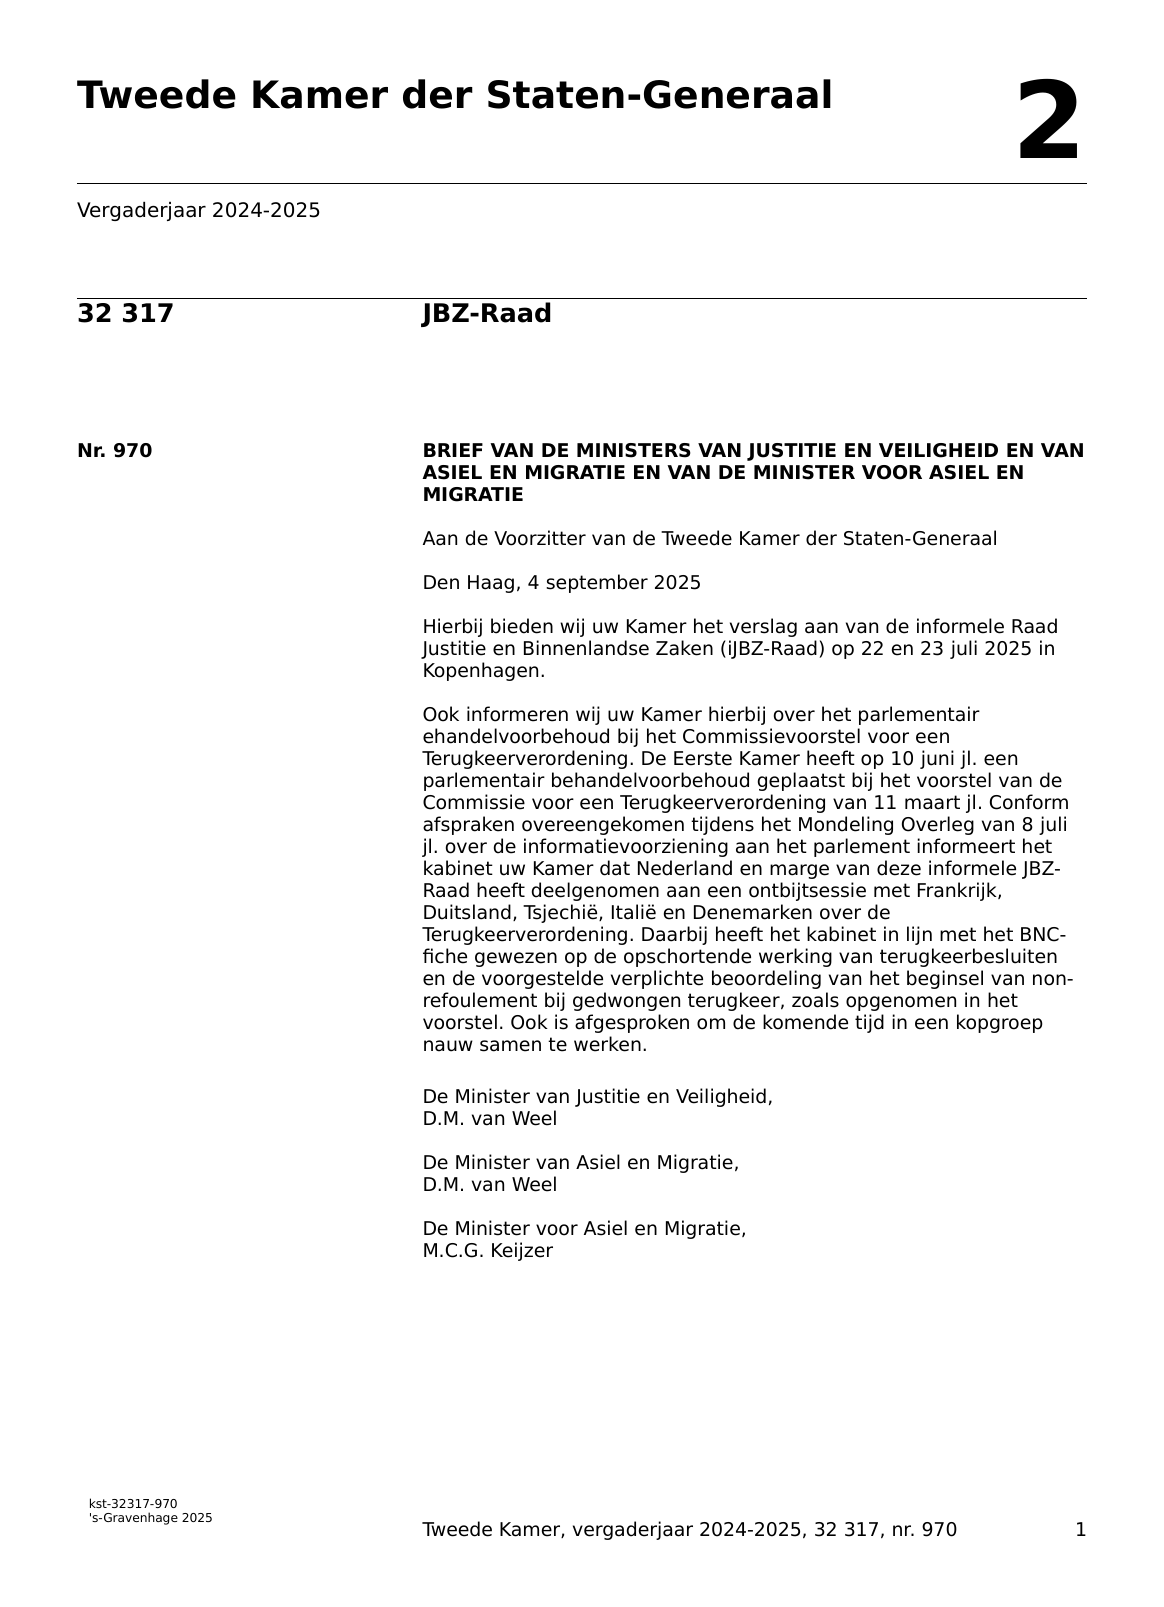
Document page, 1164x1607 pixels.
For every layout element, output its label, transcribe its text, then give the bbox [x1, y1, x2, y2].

subtitle 32 317 JBZ-Raad [77, 299, 1087, 329]
text De Minister van Asiel en Migratie, D.M. van Weel [422, 1152, 1087, 1196]
text 's-Gravenhage 2025 [88, 1511, 323, 1525]
text Hierbij bieden wij uw Kamer het verslag aan van de informele Raad Justitie en Binnenlandse Zaken (iJBZ-Raad) op 22 en 23 juli 2025 in Kopenhagen. [422, 616, 1087, 682]
text Den Haag, 4 september 2025 [422, 572, 1087, 594]
text De Minister van Justitie en Veiligheid, D.M. van Weel [422, 1086, 1087, 1130]
subtitle Nr. 970 BRIEF VAN DE MINISTERS VAN JUSTITIE EN VEILIGHEID EN VAN ASIEL EN MIGRATIE EN VAN DE MINISTER VOOR ASIEL EN MIGRATIE [77, 440, 1087, 506]
table_header 2 [886, 59, 1087, 183]
text Aan de Voorzitter van de Tweede Kamer der Staten-Generaal [422, 528, 1087, 550]
table_header Tweede Kamer der Staten-Generaal [77, 59, 886, 183]
table_cell Vergaderjaar 2024-2025 [77, 184, 1087, 298]
text De Minister voor Asiel en Migratie, M.C.G. Keijzer [422, 1218, 1087, 1262]
text Ook informeren wij uw Kamer hierbij over het parlementair ehandelvoorbehoud bij het Commissievoorstel voor een Terugkeerverordening. De Eerste Kamer heeft op 10 juni jl. een parlementair behandelvoorbehoud geplaatst bij het voorstel van de Commissie voor een Terugkeerverordening van 11 maart jl. Conform afspraken overeengekomen tijdens het Mondeling Overleg van 8 juli jl. over de informatievoorziening aan het parlement informeert het kabinet uw Kamer dat Nederland en marge van deze informele JBZ-Raad heeft deelgenomen aan een ontbijtsessie met Frankrijk, Duitsland, Tsjechië, Italië en Denemarken over de Terugkeerverordening. Daarbij heeft het kabinet in lijn met het BNC-fiche gewezen op de opschortende werking van terugkeerbesluiten en de voorgestelde verplichte beoordeling van het beginsel van non-refoulement bij gedwongen terugkeer, zoals opgenomen in het voorstel. Ook is afgesproken om de komende tijd in een kopgroep nauw samen te werken. [422, 704, 1087, 1056]
text kst-32317-970 [88, 1497, 323, 1511]
